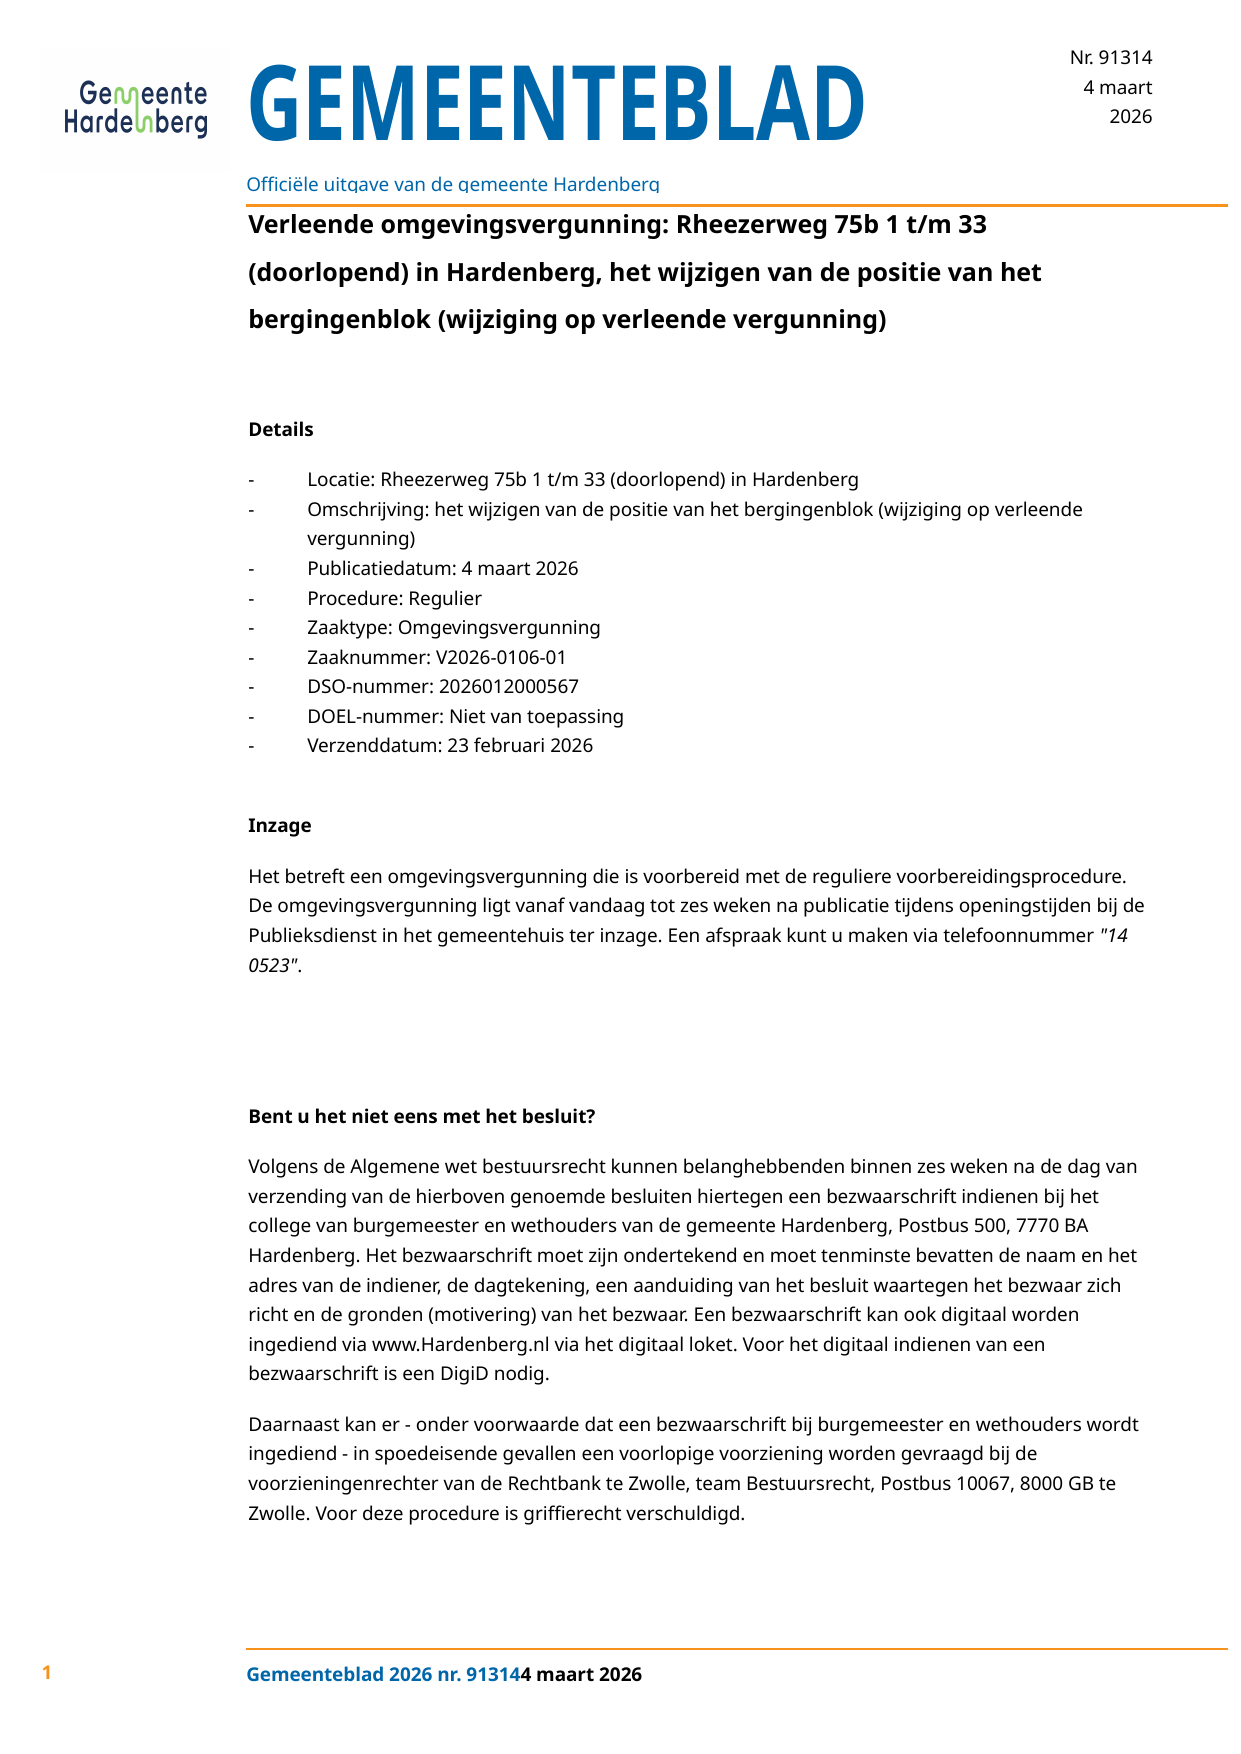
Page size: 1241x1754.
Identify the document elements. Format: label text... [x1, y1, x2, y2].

list DSO-nummer: 2026012000567 [248, 673, 1152, 699]
list Procedure: Regulier [248, 585, 1152, 610]
text Het betreft een omgevingsvergunning die is voorbereid met de reguliere voorbereidingsprocedure. De omgevingsvergunning ligt vanaf vandaag tot zes weken na publicatie tijdens openingstijden bij de Publieksdienst in het gemeentehuis ter inzage. Een afspraak kunt u maken via telefoonnummer "14 0523". [248, 863, 1152, 977]
list Omschrijving: het wijzigen van de positie van het bergingenblok (wijziging op verleende vergunning) [248, 496, 1152, 551]
list Locatie: Rheezerweg 75b 1 t/m 33 (doorlopend) in Hardenberg [248, 466, 1152, 492]
text Details [248, 416, 1152, 442]
list Publicatiedatum: 4 maart 2026 [248, 555, 1152, 581]
list Zaaknummer: V2026-0106-01 [248, 644, 1152, 669]
text Volgens de Algemene wet bestuursrecht kunnen belanghebbenden binnen zes weken na de dag van verzending van de hierboven genoemde besluiten hiertegen een bezwaarschrift indienen bij het college van burgemeester en wethouders van de gemeente Hardenberg, Postbus 500, 7770 BA Hardenberg. Het bezwaarschrift moet zijn ondertekend en moet tenminste bevatten de naam en het adres van de indiener, de dagtekening, een aanduiding van het besluit waartegen het bezwaar zich richt en de gronden (motivering) van het bezwaar. Een bezwaarschrift kan ook digitaal worden ingediend via www.Hardenberg.nl via het digitaal loket. Voor het digitaal indienen van een bezwaarschrift is een DigiD nodig. [248, 1153, 1152, 1386]
text Bent u het niet eens met het besluit? [248, 1103, 1152, 1129]
list Zaaktype: Omgevingsvergunning [248, 614, 1152, 640]
text Verleende omgevingsvergunning: Rheezerweg 75b 1 t/m 33 (doorlopend) in Hardenberg, het wijzigen van de positie van het bergingenblok (wijziging op verleende vergunning) [248, 207, 1152, 336]
picture [41, 47, 231, 172]
text Inzage [248, 813, 1152, 838]
list DOEL-nummer: Niet van toepassing [248, 703, 1152, 729]
text Daarnaast kan er - onder voorwaarde dat een bezwaarschrift bij burgemeester en wethouders wordt ingediend - in spoedeisende gevallen een voorlopige voorziening worden gevraagd bij de voorzieningenrechter van de Rechtbank te Zwolle, team Bestuursrecht, Postbus 10067, 8000 GB te Zwolle. Voor deze procedure is griffierecht verschuldigd. [248, 1411, 1152, 1525]
list Verzenddatum: 23 februari 2026 [248, 733, 1152, 758]
